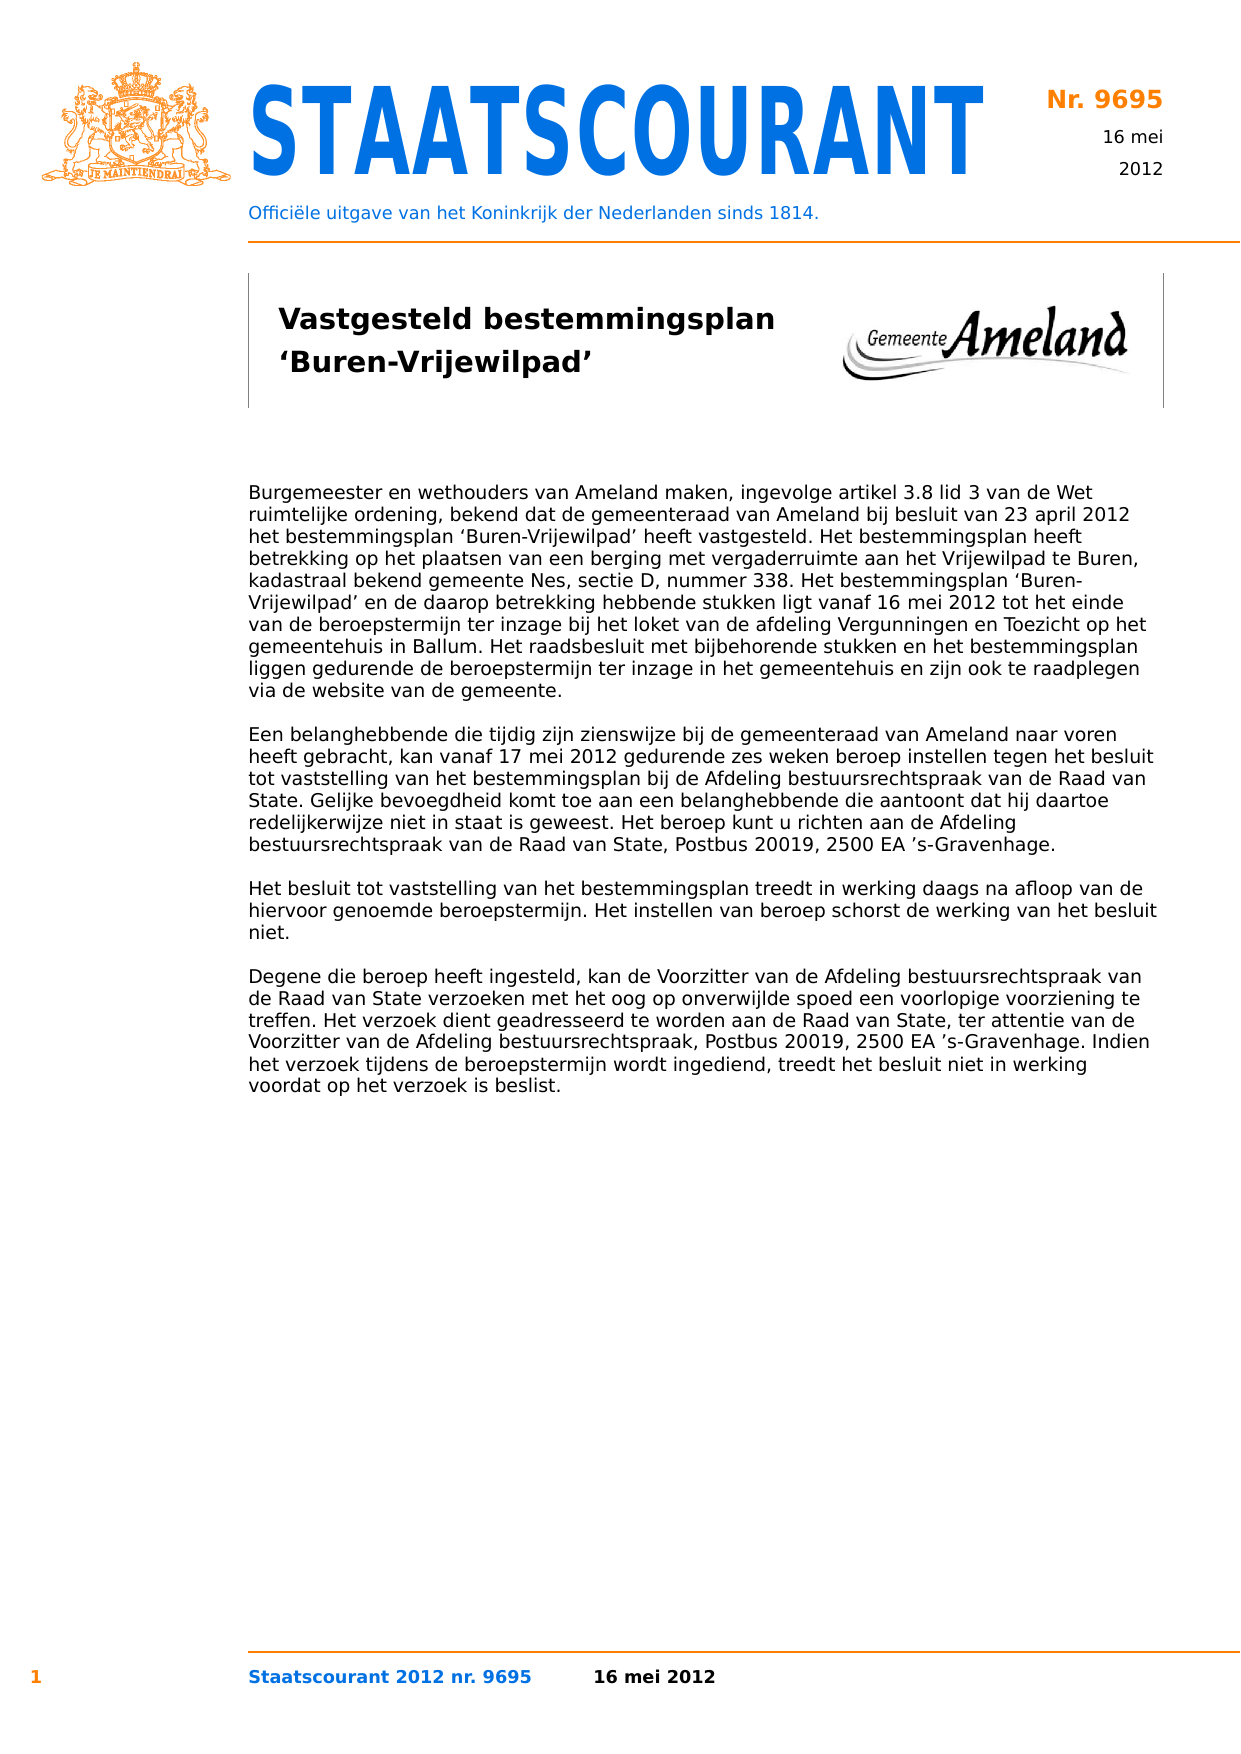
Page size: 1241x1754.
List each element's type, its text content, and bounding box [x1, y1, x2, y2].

text Het besluit tot vaststelling van het bestemmingsplan treedt in werking daags na afloop van de hiervoor genoemde beroepstermijn. Het instellen van beroep schorst de werking van het besluit niet. [248, 878, 1163, 944]
picture [838, 302, 1134, 386]
text Degene die beroep heeft ingesteld, kan de Voorzitter van de Afdeling bestuursrechtspraak van de Raad van State verzoeken met het oog op onverwijlde spoed een voorlopige voorziening te treffen. Het verzoek dient geadresseerd te worden aan de Raad van State, ter attentie van de Voorzitter van de Afdeling bestuursrechtspraak, Postbus 20019, 2500 EA ’s-Gravenhage. Indien het verzoek tijdens de beroepstermijn wordt ingediend, treedt het besluit niet in werking voordat op het verzoek is beslist. [248, 966, 1163, 1097]
text Burgemeester en wethouders van Ameland maken, ingevolge artikel 3.8 lid 3 van de Wet ruimtelijke ordening, bekend dat de gemeenteraad van Ameland bij besluit van 23 april 2012 het bestemmingsplan ‘Buren-Vrijewilpad’ heeft vastgesteld. Het bestemmingsplan heeft betrekking op het plaatsen van een berging met vergaderruimte aan het Vrijewilpad te Buren, kadastraal bekend gemeente Nes, sectie D, nummer 338. Het bestemmingsplan ‘Buren-Vrijewilpad’ en de daarop betrekking hebbende stukken ligt vanaf 16 mei 2012 tot het einde van de beroepstermijn ter inzage bij het loket van de afdeling Vergunningen en Toezicht op het gemeentehuis in Ballum. Het raadsbesluit met bijbehorende stukken en het bestemmingsplan liggen gedurende de beroepstermijn ter inzage in het gemeentehuis en zijn ook te raadplegen via de website van de gemeente. [248, 482, 1163, 702]
picture [41, 62, 231, 186]
text Een belanghebbende die tijdig zijn zienswijze bij de gemeenteraad van Ameland naar voren heeft gebracht, kan vanaf 17 mei 2012 gedurende zes weken beroep instellen tegen het besluit tot vaststelling van het bestemmingsplan bij de Afdeling bestuursrechtspraak van de Raad van State. Gelijke bevoegdheid komt toe aan een belanghebbende die aantoont dat hij daartoe redelijkerwijze niet in staat is geweest. Het beroep kunt u richten aan de Afdeling bestuursrechtspraak van de Raad van State, Postbus 20019, 2500 EA ’s-Gravenhage. [248, 724, 1163, 856]
table_header STAATSCOURANT [248, 62, 998, 203]
table_cell 2012 [998, 153, 1240, 203]
table_cell Officiële uitgave van het Koninkrijk der Nederlanden sinds 1814. [248, 203, 1240, 241]
table_cell 16 mei [998, 121, 1240, 153]
table_header Nr. 9695 [998, 62, 1240, 121]
table_header [25, 62, 248, 241]
subtitle Vastgesteld bestemmingsplan ‘Buren-Vrijewilpad’ [249, 273, 1163, 408]
